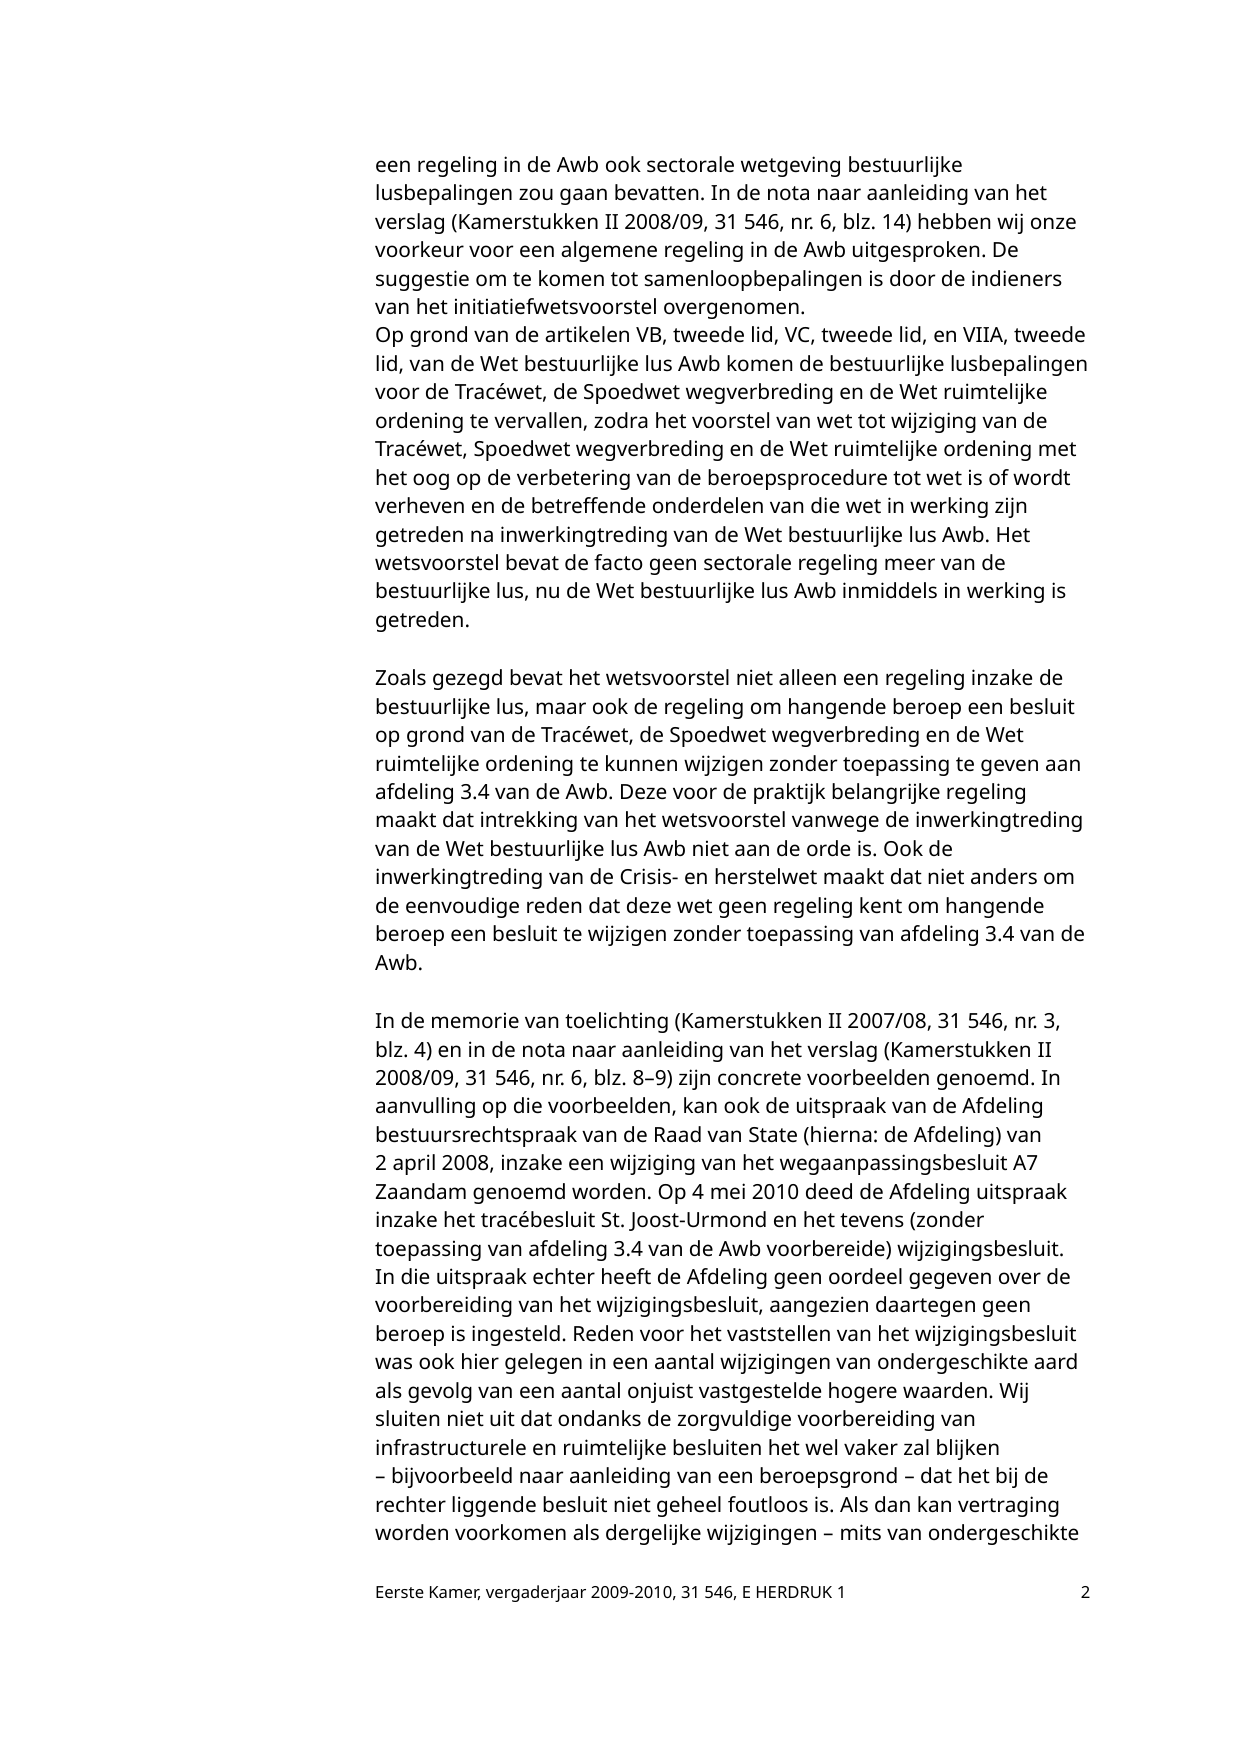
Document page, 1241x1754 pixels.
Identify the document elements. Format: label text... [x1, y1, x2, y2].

text In de memorie van toelichting (Kamerstukken II 2007/08, 31 546, nr. 3, blz. 4) en in de nota naar aanleiding van het verslag (Kamerstukken II 2008/09, 31 546, nr. 6, blz. 8–9) zijn concrete voorbeelden genoemd. In aanvulling op die voorbeelden, kan ook de uitspraak van de Afdeling bestuursrechtspraak van de Raad van State (hierna: de Afdeling) van 2 april 2008, inzake een wijziging van het wegaanpassingsbesluit A7 Zaandam genoemd worden. Op 4 mei 2010 deed de Afdeling uitspraak inzake het tracébesluit St. Joost-Urmond en het tevens (zonder toepassing van afdeling 3.4 van de Awb voorbereide) wijzigingsbesluit. In die uitspraak echter heeft de Afdeling geen oordeel gegeven over de voorbereiding van het wijzigingsbesluit, aangezien daartegen geen beroep is ingesteld. Reden voor het vaststellen van het wijzigingsbesluit was ook hier gelegen in een aantal wijzigingen van ondergeschikte aard als gevolg van een aantal onjuist vastgestelde hogere waarden. Wij sluiten niet uit dat ondanks de zorgvuldige voorbereiding van infrastructurele en ruimtelijke besluiten het wel vaker zal blijken – bijvoorbeeld naar aanleiding van een beroepsgrond – dat het bij de rechter liggende besluit niet geheel foutloos is. Als dan kan vertraging worden voorkomen als dergelijke wijzigingen – mits van ondergeschikte [375, 1006, 1090, 1547]
text Op grond van de artikelen VB, tweede lid, VC, tweede lid, en VIIA, tweede lid, van de Wet bestuurlijke lus Awb komen de bestuurlijke lusbepalingen voor de Tracéwet, de Spoedwet wegverbreding en de Wet ruimtelijke ordening te vervallen, zodra het voorstel van wet tot wijziging van de Tracéwet, Spoedwet wegverbreding en de Wet ruimtelijke ordening met het oog op de verbetering van de beroepsprocedure tot wet is of wordt verheven en de betreffende onderdelen van die wet in werking zijn getreden na inwerkingtreding van de Wet bestuurlijke lus Awb. Het wetsvoorstel bevat de facto geen sectorale regeling meer van de bestuurlijke lus, nu de Wet bestuurlijke lus Awb inmiddels in werking is getreden. [375, 321, 1090, 633]
text een regeling in de Awb ook sectorale wetgeving bestuurlijke lusbepalingen zou gaan bevatten. In de nota naar aanleiding van het verslag (Kamerstukken II 2008/09, 31 546, nr. 6, blz. 14) hebben wij onze voorkeur voor een algemene regeling in de Awb uitgesproken. De suggestie om te komen tot samenloopbepalingen is door de indieners van het initiatiefwetsvoorstel overgenomen. [375, 150, 1090, 321]
text Zoals gezegd bevat het wetsvoorstel niet alleen een regeling inzake de bestuurlijke lus, maar ook de regeling om hangende beroep een besluit op grond van de Tracéwet, de Spoedwet wegverbreding en de Wet ruimtelijke ordening te kunnen wijzigen zonder toepassing te geven aan afdeling 3.4 van de Awb. Deze voor de praktijk belangrijke regeling maakt dat intrekking van het wetsvoorstel vanwege de inwerkingtreding van de Wet bestuurlijke lus Awb niet aan de orde is. Ook de inwerkingtreding van de Crisis- en herstelwet maakt dat niet anders om de eenvoudige reden dat deze wet geen regeling kent om hangende beroep een besluit te wijzigen zonder toepassing van afdeling 3.4 van de Awb. [375, 663, 1090, 976]
